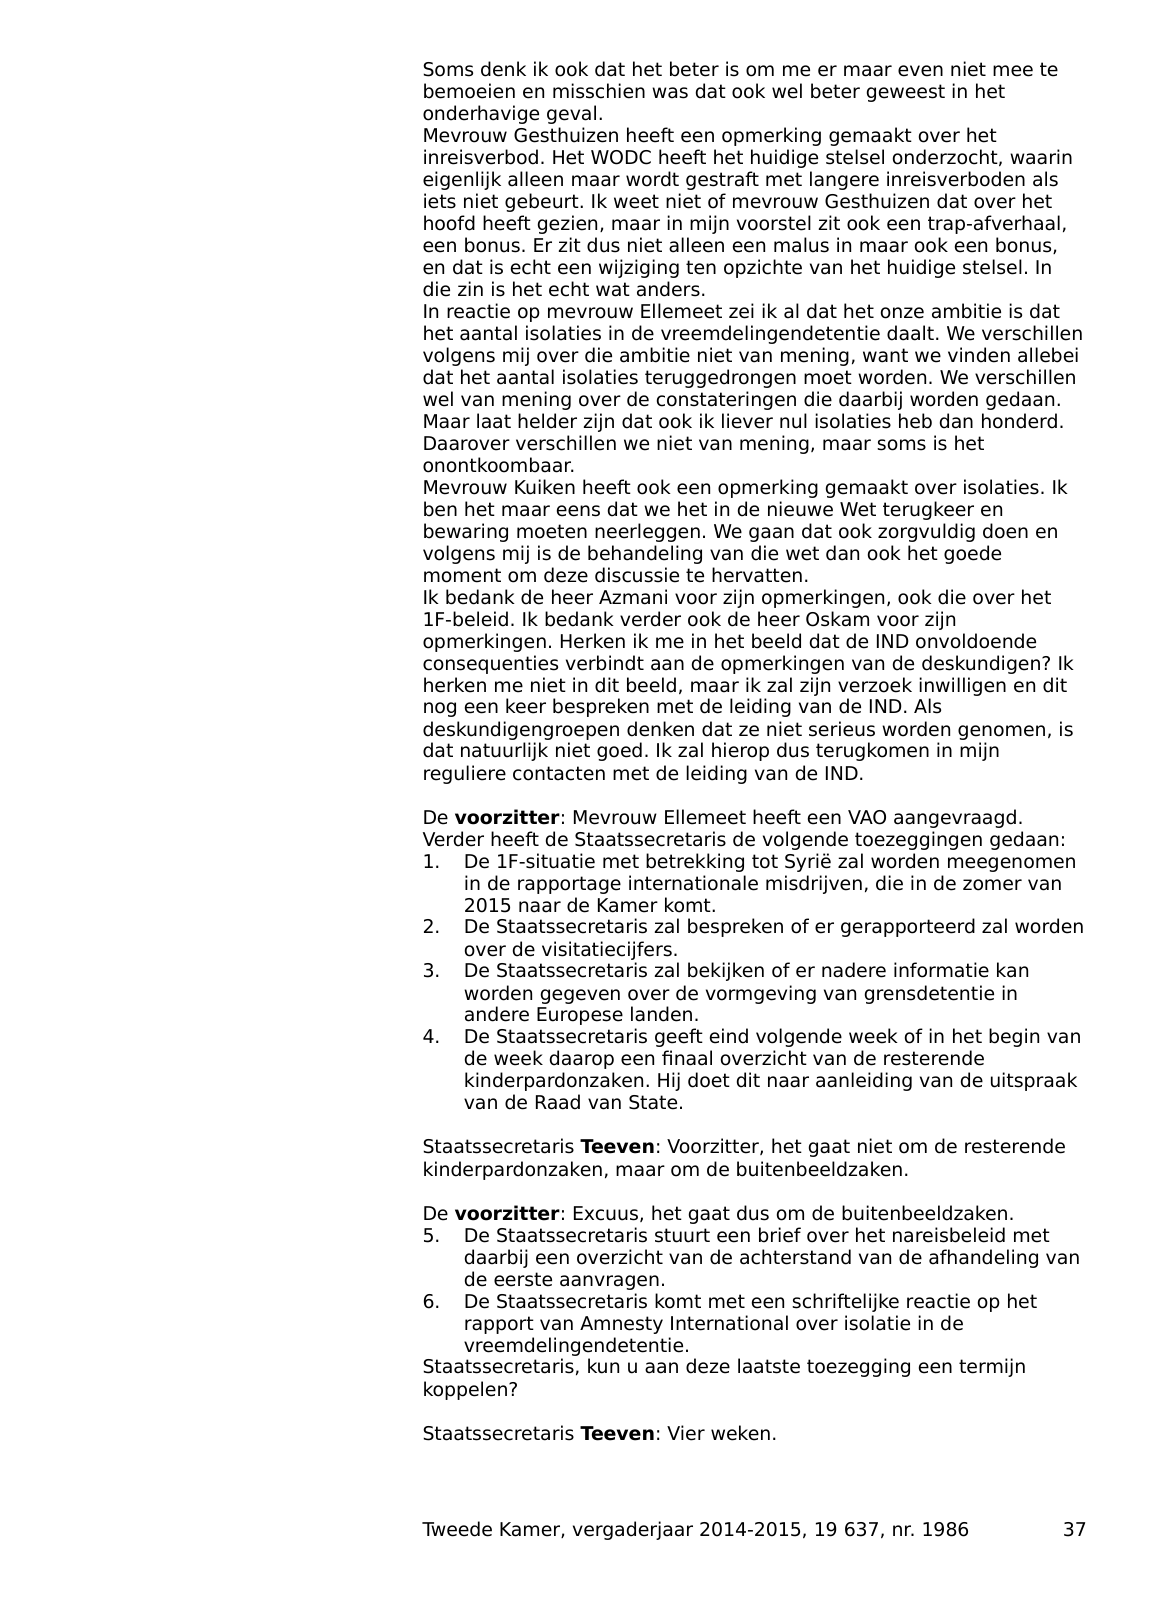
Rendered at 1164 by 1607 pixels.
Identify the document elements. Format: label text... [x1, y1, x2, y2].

text In reactie op mevrouw Ellemeet zei ik al dat het onze ambitie is dat het aantal isolaties in de vreemdelingendetentie daalt. We verschillen volgens mij over die ambitie niet van mening, want we vinden allebei dat het aantal isolaties teruggedrongen moet worden. We verschillen wel van mening over de constateringen die daarbij worden gedaan. Maar laat helder zijn dat ook ik liever nul isolaties heb dan honderd. Daarover verschillen we niet van mening, maar soms is het onontkoombaar. [422, 301, 1087, 477]
text Staatssecretaris, kun u aan deze laatste toezegging een termijn koppelen? [422, 1356, 1087, 1400]
text 6. De Staatssecretaris komt met een schriftelijke reactie op het rapport van Amnesty International over isolatie in de vreemdelingendetentie. [422, 1291, 1087, 1356]
text 2. De Staatssecretaris zal bespreken of er gerapporteerd zal worden over de visitatiecijfers. [422, 916, 1087, 960]
text 4. De Staatssecretaris geeft eind volgende week of in het begin van de week daarop een finaal overzicht van de resterende kinderpardonzaken. Hij doet dit naar aanleiding van de uitspraak van de Raad van State. [422, 1026, 1087, 1114]
text Staatssecretaris Teeven: Voorzitter, het gaat niet om de resterende kinderpardonzaken, maar om de buitenbeeldzaken. [422, 1136, 1087, 1180]
text Soms denk ik ook dat het beter is om me er maar even niet mee te bemoeien en misschien was dat ook wel beter geweest in het onderhavige geval. [422, 59, 1087, 125]
text De voorzitter: Mevrouw Ellemeet heeft een VAO aangevraagd. Verder heeft de Staatssecretaris de volgende toezeggingen gedaan: [422, 807, 1087, 851]
text Mevrouw Kuiken heeft ook een opmerking gemaakt over isolaties. Ik ben het maar eens dat we het in de nieuwe Wet terugkeer en bewaring moeten neerleggen. We gaan dat ook zorgvuldig doen en volgens mij is de behandeling van die wet dan ook het goede moment om deze discussie te hervatten. [422, 477, 1087, 587]
text Staatssecretaris Teeven: Vier weken. [422, 1423, 1087, 1444]
text 5. De Staatssecretaris stuurt een brief over het nareisbeleid met daarbij een overzicht van de achterstand van de afhandeling van de eerste aanvragen. [422, 1224, 1087, 1291]
text De voorzitter: Excuus, het gaat dus om de buitenbeeldzaken. [422, 1203, 1087, 1224]
text 3. De Staatssecretaris zal bekijken of er nadere informatie kan worden gegeven over de vormgeving van grensdetentie in andere Europese landen. [422, 960, 1087, 1026]
text Mevrouw Gesthuizen heeft een opmerking gemaakt over het inreisverbod. Het WODC heeft het huidige stelsel onderzocht, waarin eigenlijk alleen maar wordt gestraft met langere inreisverboden als iets niet gebeurt. Ik weet niet of mevrouw Gesthuizen dat over het hoofd heeft gezien, maar in mijn voorstel zit ook een trap-afverhaal, een bonus. Er zit dus niet alleen een malus in maar ook een bonus, en dat is echt een wijziging ten opzichte van het huidige stelsel. In die zin is het echt wat anders. [422, 125, 1087, 301]
text Ik bedank de heer Azmani voor zijn opmerkingen, ook die over het 1F-beleid. Ik bedank verder ook de heer Oskam voor zijn opmerkingen. Herken ik me in het beeld dat de IND onvoldoende consequenties verbindt aan de opmerkingen van de deskundigen? Ik herken me niet in dit beeld, maar ik zal zijn verzoek inwilligen en dit nog een keer bespreken met de leiding van de IND. Als deskundigengroepen denken dat ze niet serieus worden genomen, is dat natuurlijk niet goed. Ik zal hierop dus terugkomen in mijn reguliere contacten met de leiding van de IND. [422, 587, 1087, 784]
text 1. De 1F-situatie met betrekking tot Syrië zal worden meegenomen in de rapportage internationale misdrijven, die in de zomer van 2015 naar de Kamer komt. [422, 851, 1087, 916]
